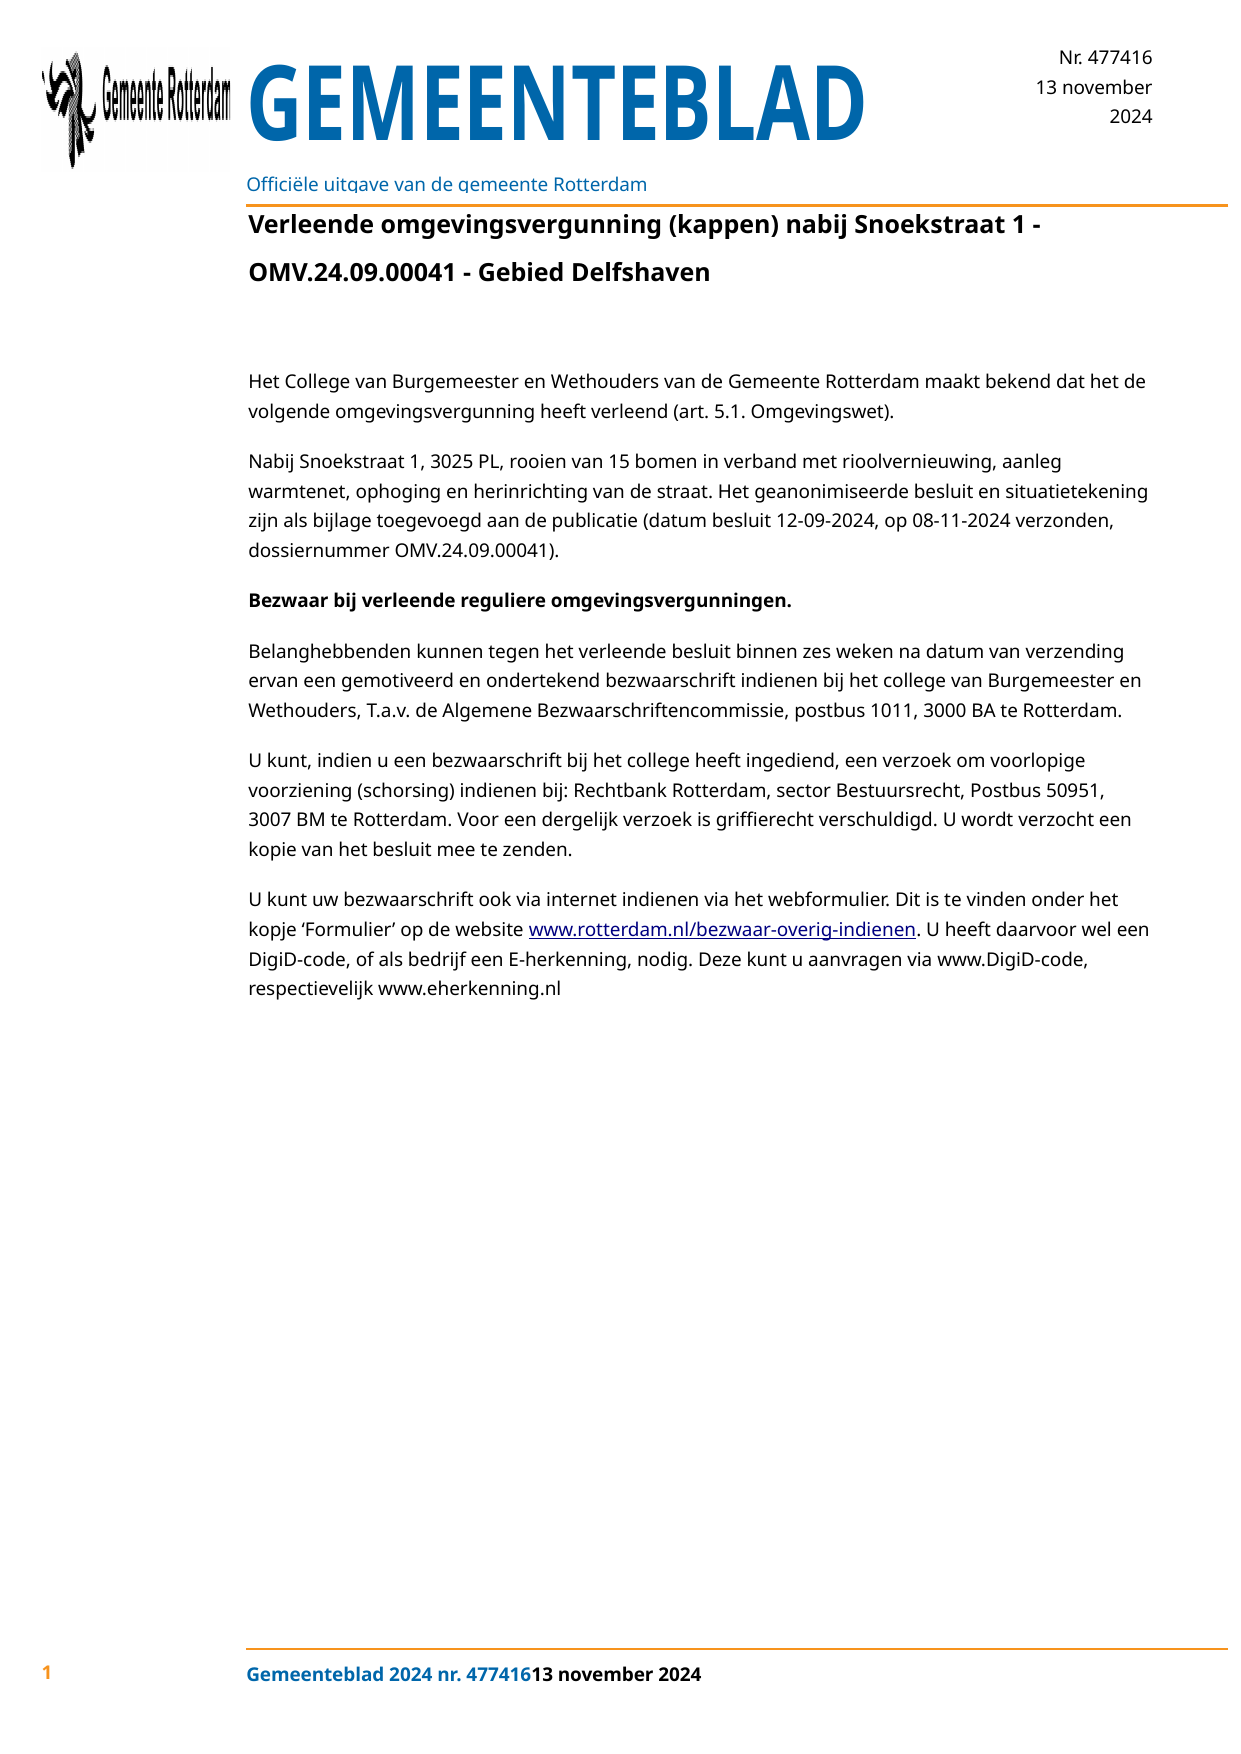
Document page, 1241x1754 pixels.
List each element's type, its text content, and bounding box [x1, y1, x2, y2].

text Belanghebbenden kunnen tegen het verleende besluit binnen zes weken na datum van verzending ervan een gemotiveerd en ondertekend bezwaarschrift indienen bij het college van Burgemeester en Wethouders, T.a.v. de Algemene Bezwaarschriftencommissie, postbus 1011, 3000 BA te Rotterdam. [248, 638, 1152, 723]
text Het College van Burgemeester en Wethouders van de Gemeente Rotterdam maakt bekend dat het de volgende omgevingsvergunning heeft verleend (art. 5.1. Omgevingswet). [248, 368, 1152, 424]
text Verleende omgevingsvergunning (kappen) nabij Snoekstraat 1 - OMV.24.09.00041 - Gebied Delfshaven [248, 207, 1152, 288]
text Nabij Snoekstraat 1, 3025 PL, rooien van 15 bomen in verband met rioolvernieuwing, aanleg warmtenet, ophoging en herinrichting van de straat. Het geanonimiseerde besluit en situatietekening zijn als bijlage toegevoegd aan de publicatie (datum besluit 12-09-2024, op 08-11-2024 verzonden, dossiernummer OMV.24.09.00041). [248, 448, 1152, 563]
text U kunt uw bezwaarschrift ook via internet indienen via het webformulier. Dit is te vinden onder het kopje ‘Formulier’ op de website www.rotterdam.nl/bezwaar-overig-indienen. U heeft daarvoor wel een DigiD-code, of als bedrijf een E-herkenning, nodig. Deze kunt u aanvragen via www.DigiD-code, respectievelijk www.eherkenning.nl [248, 887, 1152, 1001]
picture [41, 47, 231, 172]
text U kunt, indien u een bezwaarschrift bij het college heeft ingediend, een verzoek om voorlopige voorziening (schorsing) indienen bij: Rechtbank Rotterdam, sector Bestuursrecht, Postbus 50951, 3007 BM te Rotterdam. Voor een dergelijk verzoek is griffierecht verschuldigd. U wordt verzocht een kopie van het besluit mee te zenden. [248, 747, 1152, 862]
text Bezwaar bij verleende reguliere omgevingsvergunningen. [248, 587, 1152, 613]
